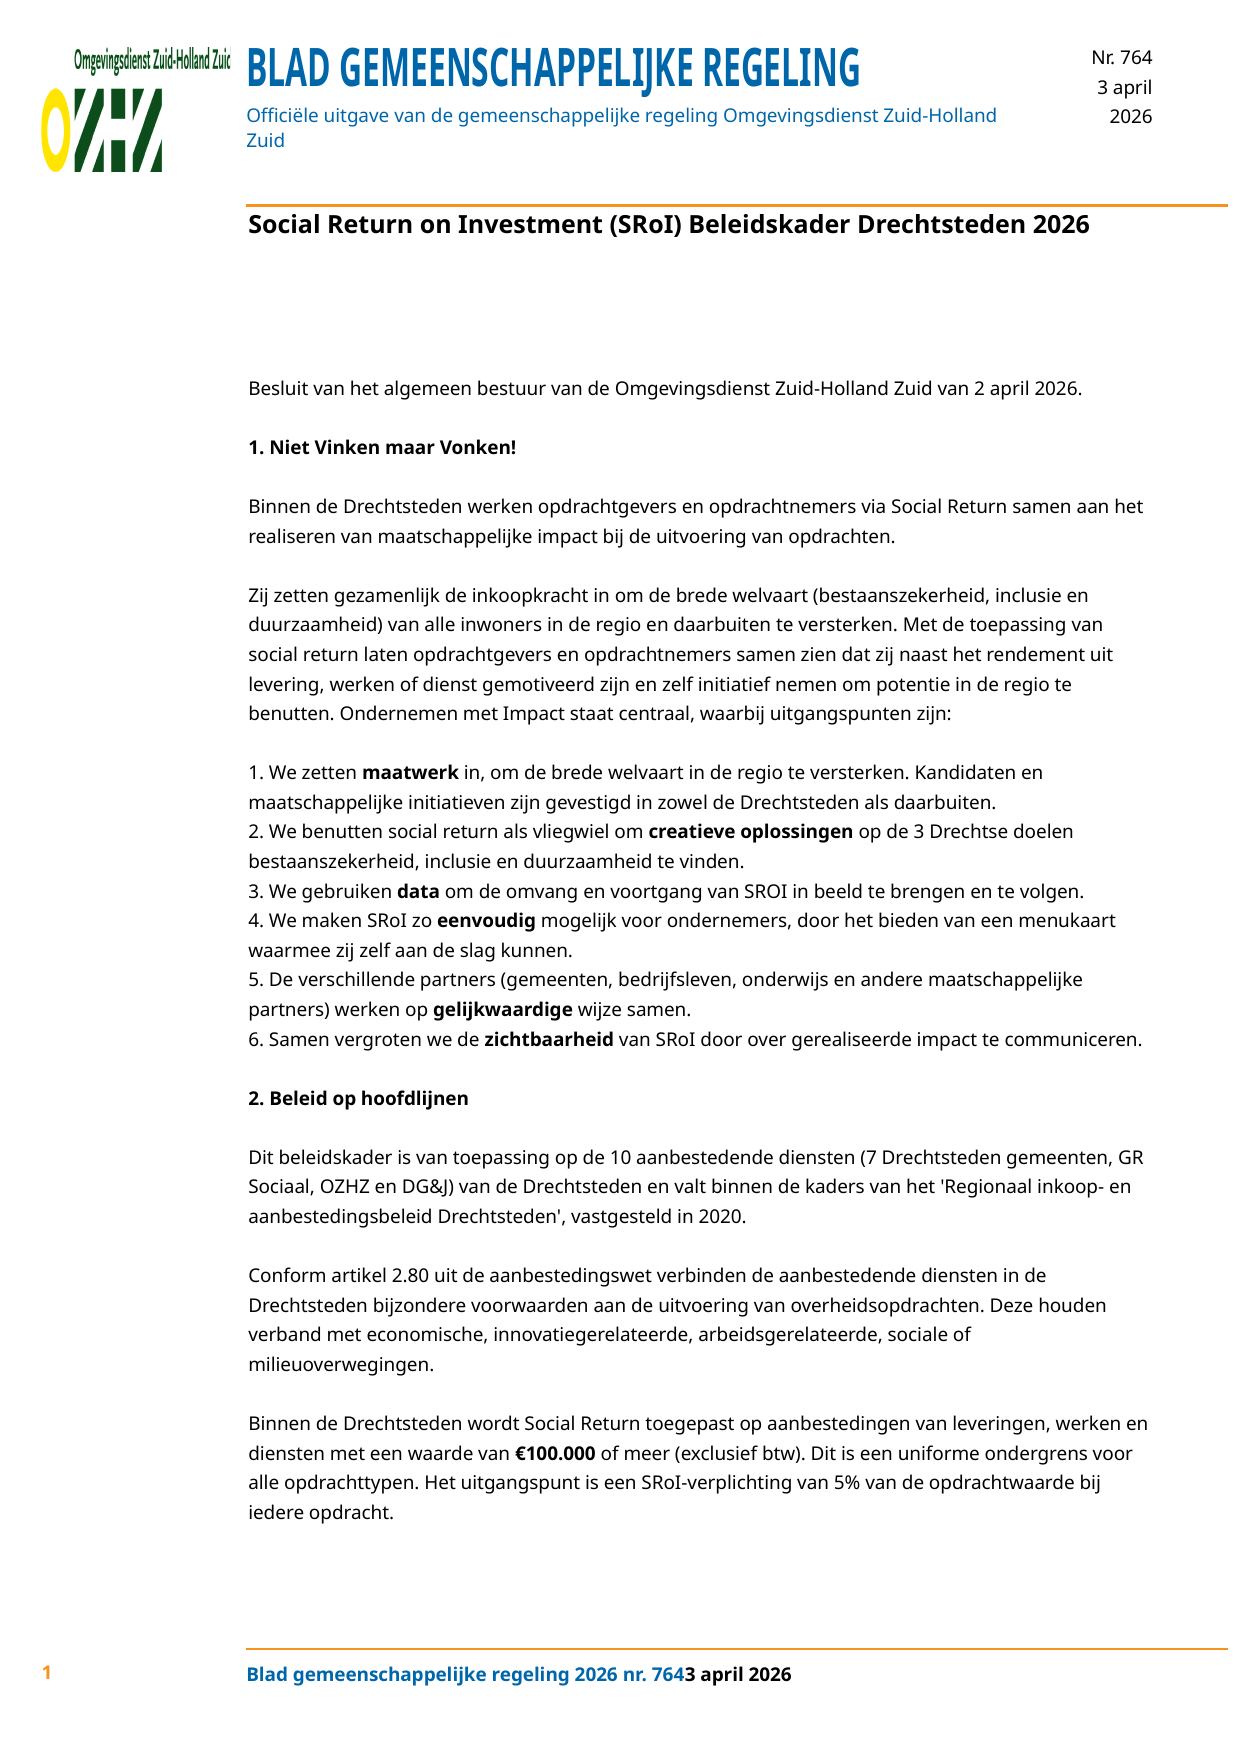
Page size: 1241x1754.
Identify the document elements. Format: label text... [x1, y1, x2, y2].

text 5. De verschillende partners (gemeenten, bedrijfsleven, onderwijs en andere maatschappelijke partners) werken op gelijkwaardige wijze samen. [248, 967, 1152, 1022]
text Conform artikel 2.80 uit de aanbestedingswet verbinden de aanbestedende diensten in de Drechtsteden bijzondere voorwaarden aan de uitvoering van overheidsopdrachten. Deze houden verband met economische, innovatiegerelateerde, arbeidsgerelateerde, sociale of milieuoverwegingen. [248, 1262, 1152, 1377]
text 1. Niet Vinken maar Vonken! [248, 434, 1152, 460]
text Dit beleidskader is van toepassing op de 10 aanbestedende diensten (7 Drechtsteden gemeenten, GR Sociaal, OZHZ en DG&J) van de Drechtsteden en valt binnen de kaders van het 'Regionaal inkoop- en aanbestedingsbeleid Drechtsteden', vastgesteld in 2020. [248, 1144, 1152, 1229]
text Binnen de Drechtsteden wordt Social Return toegepast op aanbestedingen van leveringen, werken en diensten met een waarde van €100.000 of meer (exclusief btw). Dit is een uniforme ondergrens voor alle opdrachttypen. Het uitgangspunt is een SRoI-verplichting van 5% van de opdrachtwaarde bij iedere opdracht. [248, 1410, 1152, 1525]
text 2. We benutten social return als vliegwiel om creatieve oplossingen op de 3 Drechtse doelen bestaanszekerheid, inclusie en duurzaamheid te vinden. [248, 819, 1152, 874]
picture [41, 47, 231, 172]
text Besluit van het algemeen bestuur van de Omgevingsdienst Zuid-Holland Zuid van 2 april 2026. [248, 375, 1152, 401]
text 6. Samen vergroten we de zichtbaarheid van SRoI door over gerealiseerde impact te communiceren. [248, 1026, 1152, 1051]
text 2. Beleid op hoofdlijnen [248, 1085, 1152, 1111]
text Binnen de Drechtsteden werken opdrachtgevers en opdrachtnemers via Social Return samen aan het realiseren van maatschappelijke impact bij de uitvoering van opdrachten. [248, 493, 1152, 548]
text Social Return on Investment (SRoI) Beleidskader Drechtsteden 2026 [248, 207, 1152, 241]
text 3. We gebruiken data om de omvang en voortgang van SROI in beeld te brengen en te volgen. [248, 878, 1152, 903]
text 1. We zetten maatwerk in, om de brede welvaart in de regio te versterken. Kandidaten en maatschappelijke initiatieven zijn gevestigd in zowel de Drechtsteden als daarbuiten. [248, 759, 1152, 815]
text Zij zetten gezamenlijk de inkoopkracht in om de brede welvaart (bestaanszekerheid, inclusie en duurzaamheid) van alle inwoners in de regio en daarbuiten te versterken. Met de toepassing van social return laten opdrachtgevers en opdrachtnemers samen zien dat zij naast het rendement uit levering, werken of dienst gemotiveerd zijn en zelf initiatief nemen om potentie in de regio te benutten. Ondernemen met Impact staat centraal, waarbij uitgangspunten zijn: [248, 582, 1152, 726]
text 4. We maken SRoI zo eenvoudig mogelijk voor ondernemers, door het bieden van een menukaart waarmee zij zelf aan de slag kunnen. [248, 907, 1152, 963]
